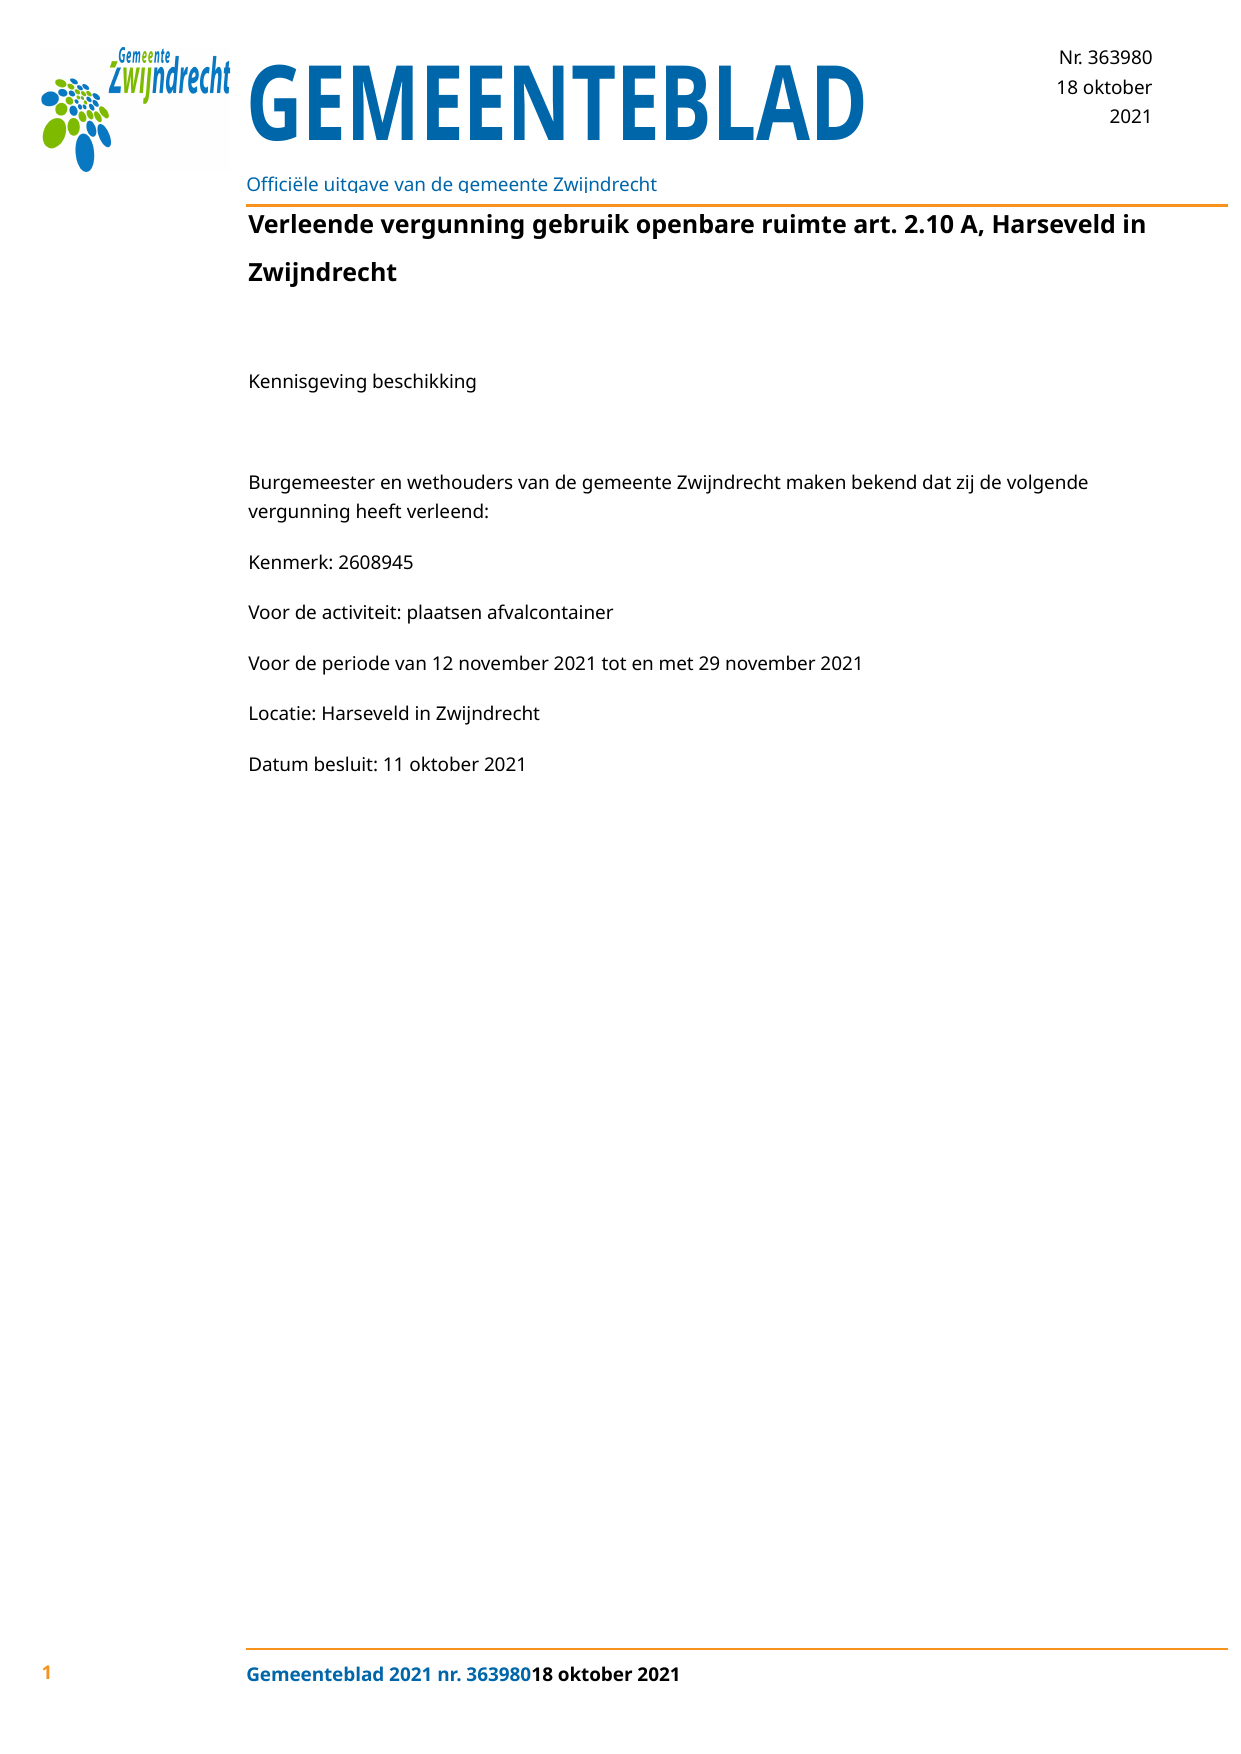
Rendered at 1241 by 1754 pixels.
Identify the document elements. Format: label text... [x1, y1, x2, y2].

text Voor de periode van 12 november 2021 tot en met 29 november 2021 [248, 650, 1152, 676]
text Voor de activiteit: plaatsen afvalcontainer [248, 599, 1152, 625]
text Kennisgeving beschikking [248, 368, 1152, 394]
text Datum besluit: 11 oktober 2021 [248, 751, 1152, 777]
text Verleende vergunning gebruik openbare ruimte art. 2.10 A, Harseveld in Zwijndrecht [248, 207, 1152, 288]
text Kenmerk: 2608945 [248, 549, 1152, 575]
text Burgemeester en wethouders van de gemeente Zwijndrecht maken bekend dat zij de volgende vergunning heeft verleend: [248, 469, 1152, 524]
picture [41, 47, 231, 172]
text Locatie: Harseveld in Zwijndrecht [248, 700, 1152, 726]
